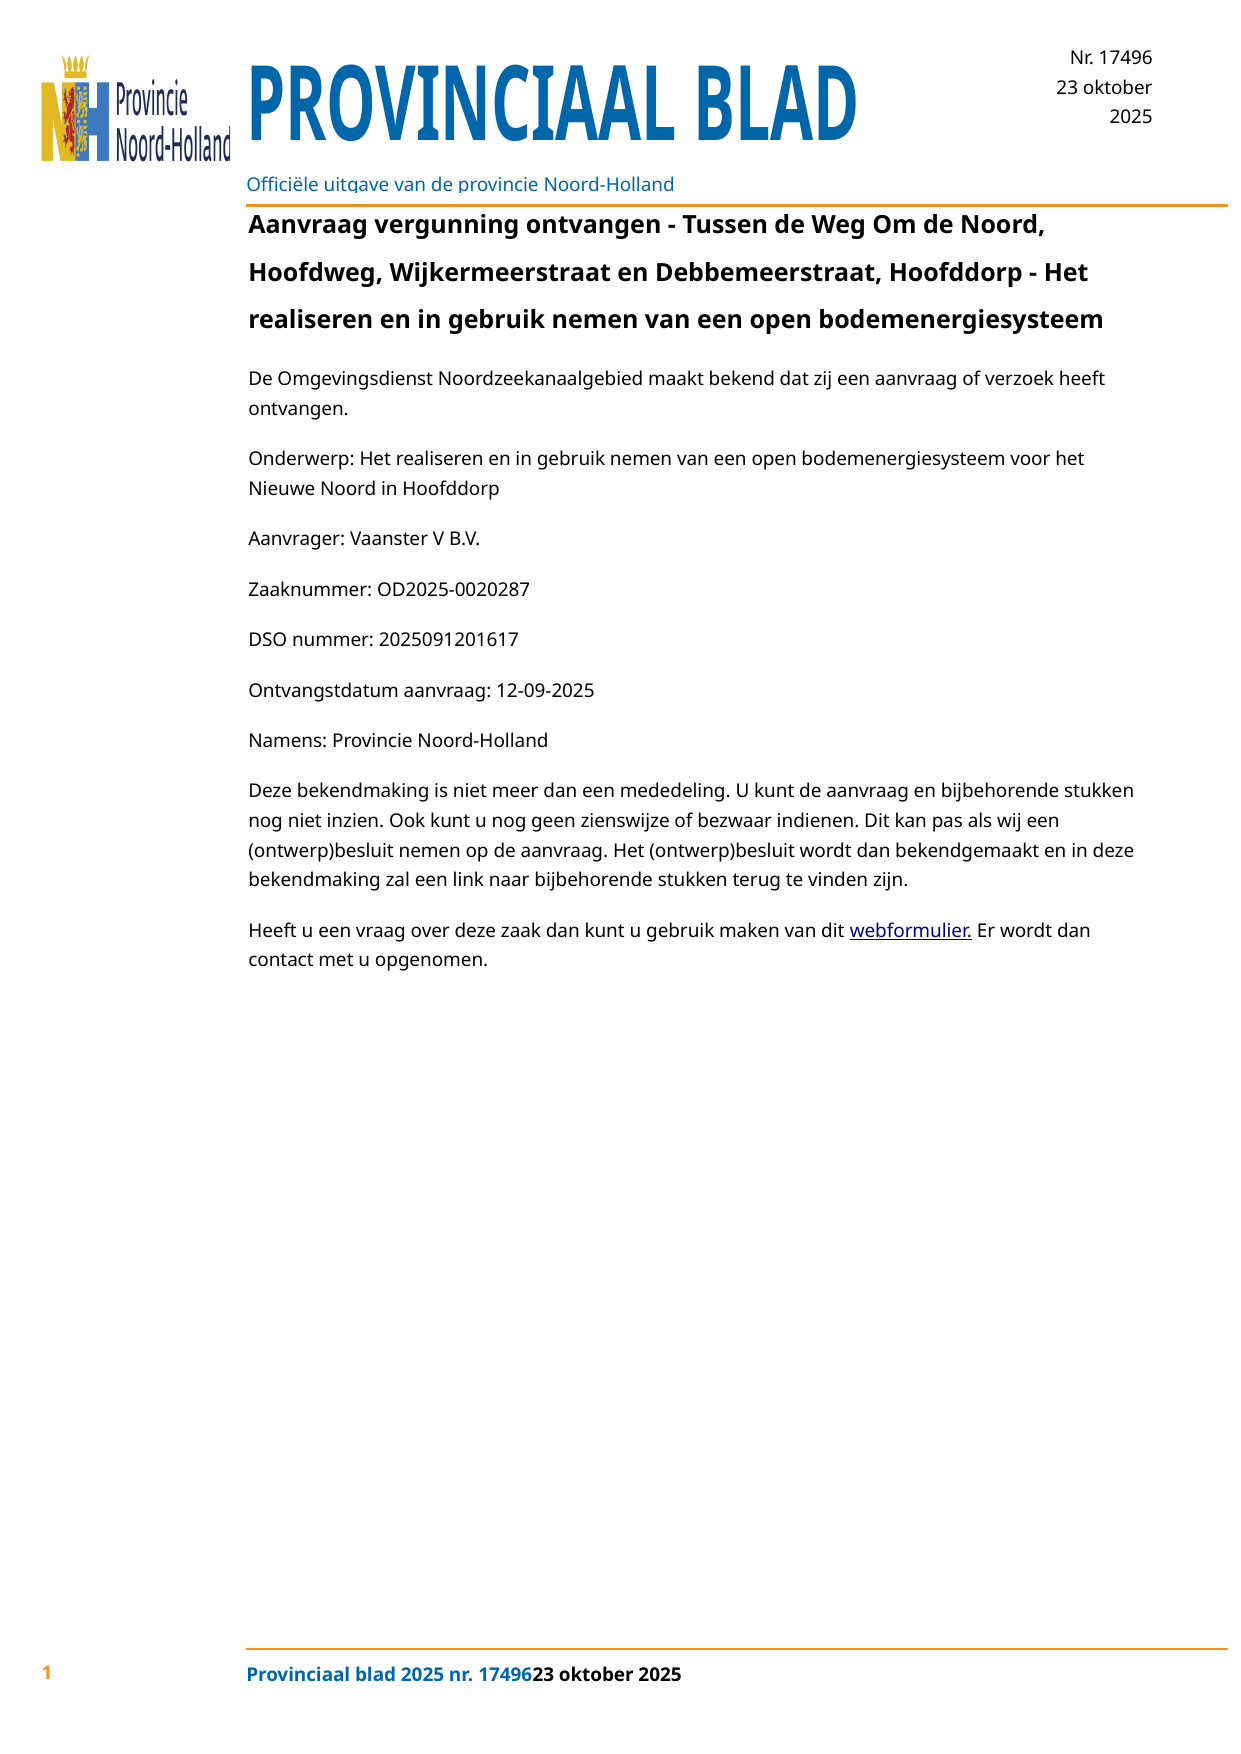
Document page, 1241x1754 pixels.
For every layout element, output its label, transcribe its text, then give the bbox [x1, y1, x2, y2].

text Ontvangstdatum aanvraag: 12-09-2025 [248, 677, 1152, 702]
text Namens: Provincie Noord-Holland [248, 727, 1152, 753]
text Zaaknummer: OD2025-0020287 [248, 576, 1152, 602]
text Aanvrager: Vaanster V B.V. [248, 526, 1152, 551]
text De Omgevingsdienst Noordzeekanaalgebied maakt bekend dat zij een aanvraag of verzoek heeft ontvangen. [248, 366, 1152, 421]
text Aanvraag vergunning ontvangen - Tussen de Weg Om de Noord, Hoofdweg, Wijkermeerstraat en Debbemeerstraat, Hoofddorp - Het realiseren en in gebruik nemen van een open bodemenergiesysteem [248, 207, 1152, 336]
text Onderwerp: Het realiseren en in gebruik nemen van een open bodemenergiesysteem voor het Nieuwe Noord in Hoofddorp [248, 446, 1152, 501]
text Deze bekendmaking is niet meer dan een mededeling. U kunt de aanvraag en bijbehorende stukken nog niet inzien. Ook kunt u nog geen zienswijze of bezwaar indienen. Dit kan pas als wij een (ontwerp)besluit nemen op de aanvraag. Het (ontwerp)besluit wordt dan bekendgemaakt en in deze bekendmaking zal een link naar bijbehorende stukken terug te vinden zijn. [248, 778, 1152, 892]
text DSO nummer: 2025091201617 [248, 626, 1152, 652]
picture [41, 47, 231, 172]
text Heeft u een vraag over deze zaak dan kunt u gebruik maken van dit webformulier. Er wordt dan contact met u opgenomen. [248, 917, 1152, 972]
